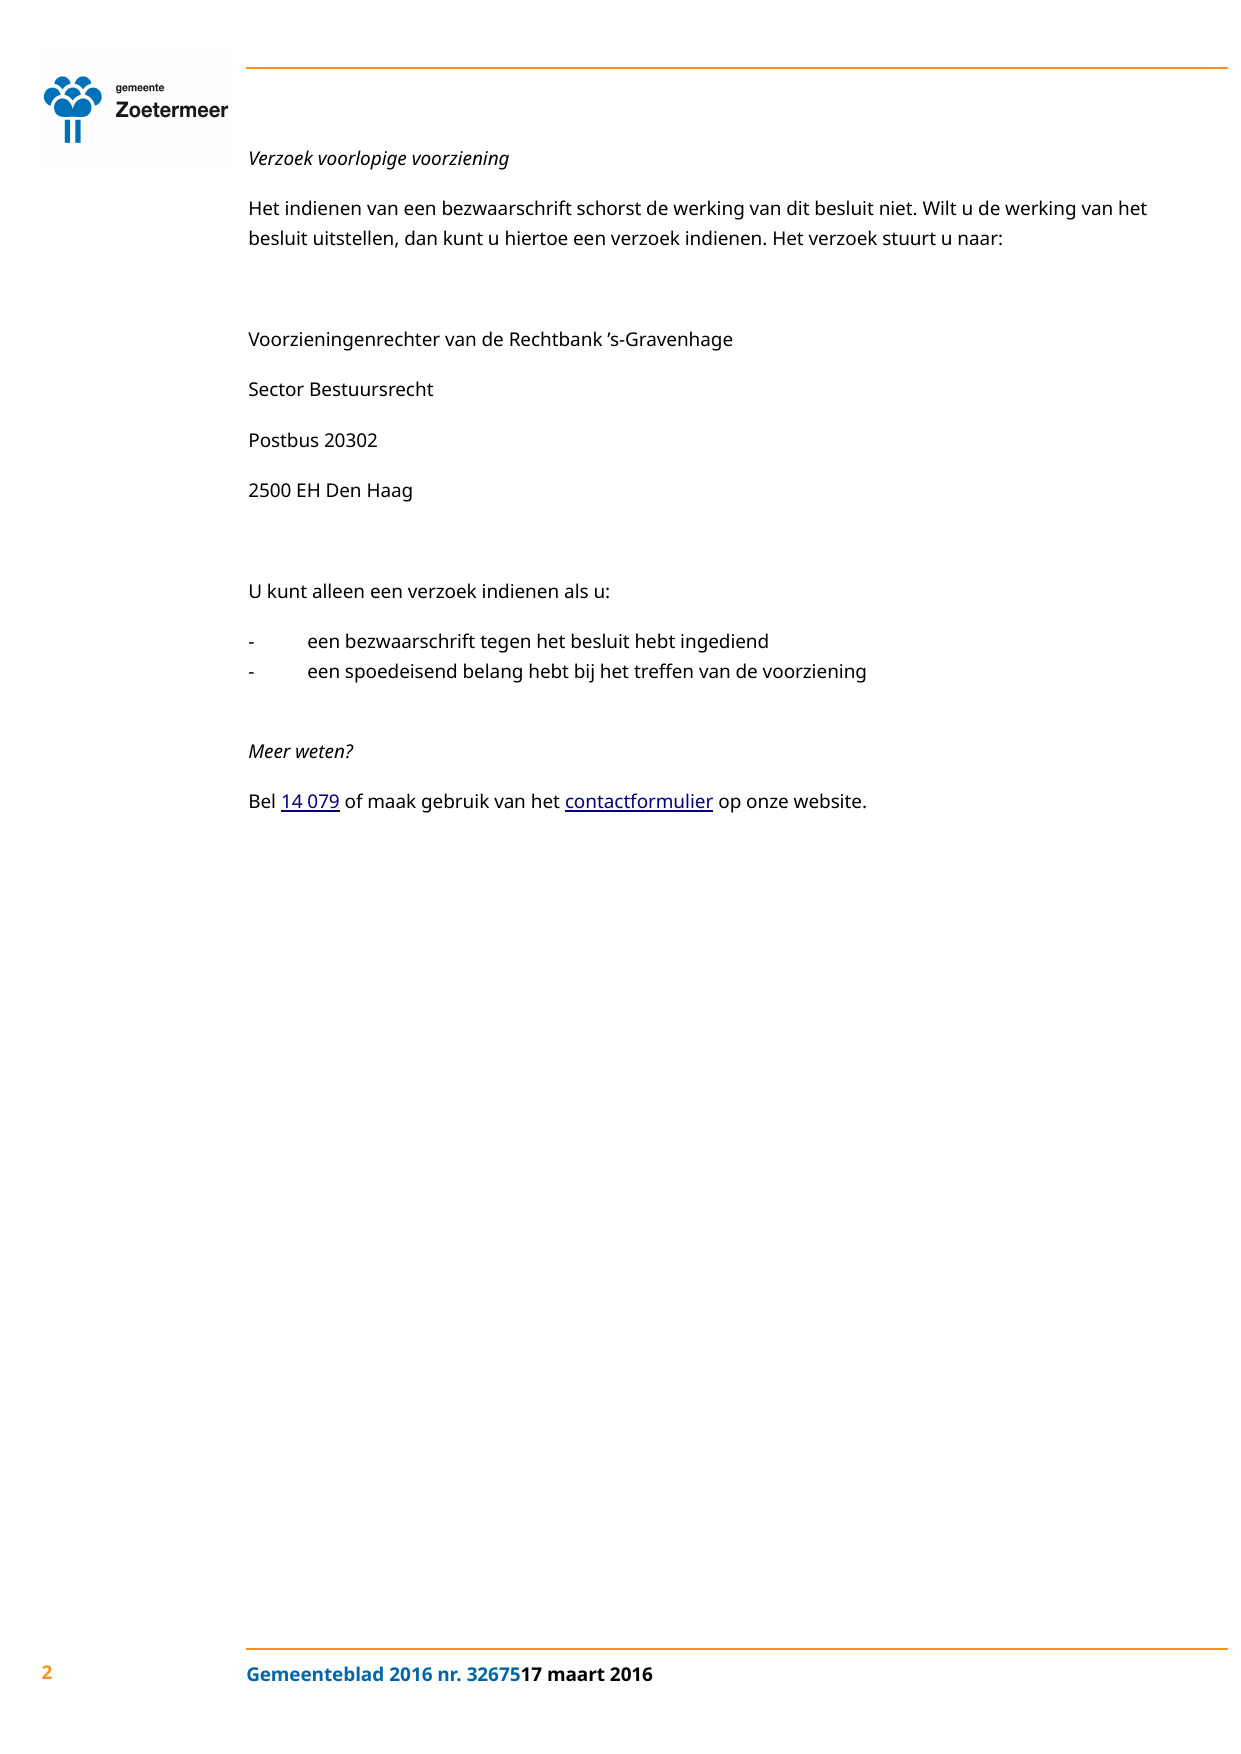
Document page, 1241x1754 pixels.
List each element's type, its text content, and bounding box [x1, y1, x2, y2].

list een bezwaarschrift tegen het besluit hebt ingediend [248, 628, 1152, 654]
text Het indienen van een bezwaarschrift schorst de werking van dit besluit niet. Wilt u de werking van het besluit uitstellen, dan kunt u hiertoe een verzoek indienen. Het verzoek stuurt u naar: [248, 196, 1152, 251]
picture [41, 47, 231, 172]
text Postbus 20302 [248, 427, 1152, 453]
text U kunt alleen een verzoek indienen als u: [248, 578, 1152, 604]
list een spoedeisend belang hebt bij het treffen van de voorziening [248, 658, 1152, 684]
text Verzoek voorlopige voorziening [248, 145, 1152, 171]
text Meer weten? [248, 738, 1152, 764]
text Bel 14 079 of maak gebruik van het contactformulier op onze website. [248, 788, 1152, 814]
text Voorzieningenrechter van de Rechtbank ’s-Gravenhage [248, 326, 1152, 352]
text 2500 EH Den Haag [248, 477, 1152, 503]
text Sector Bestuursrecht [248, 376, 1152, 402]
